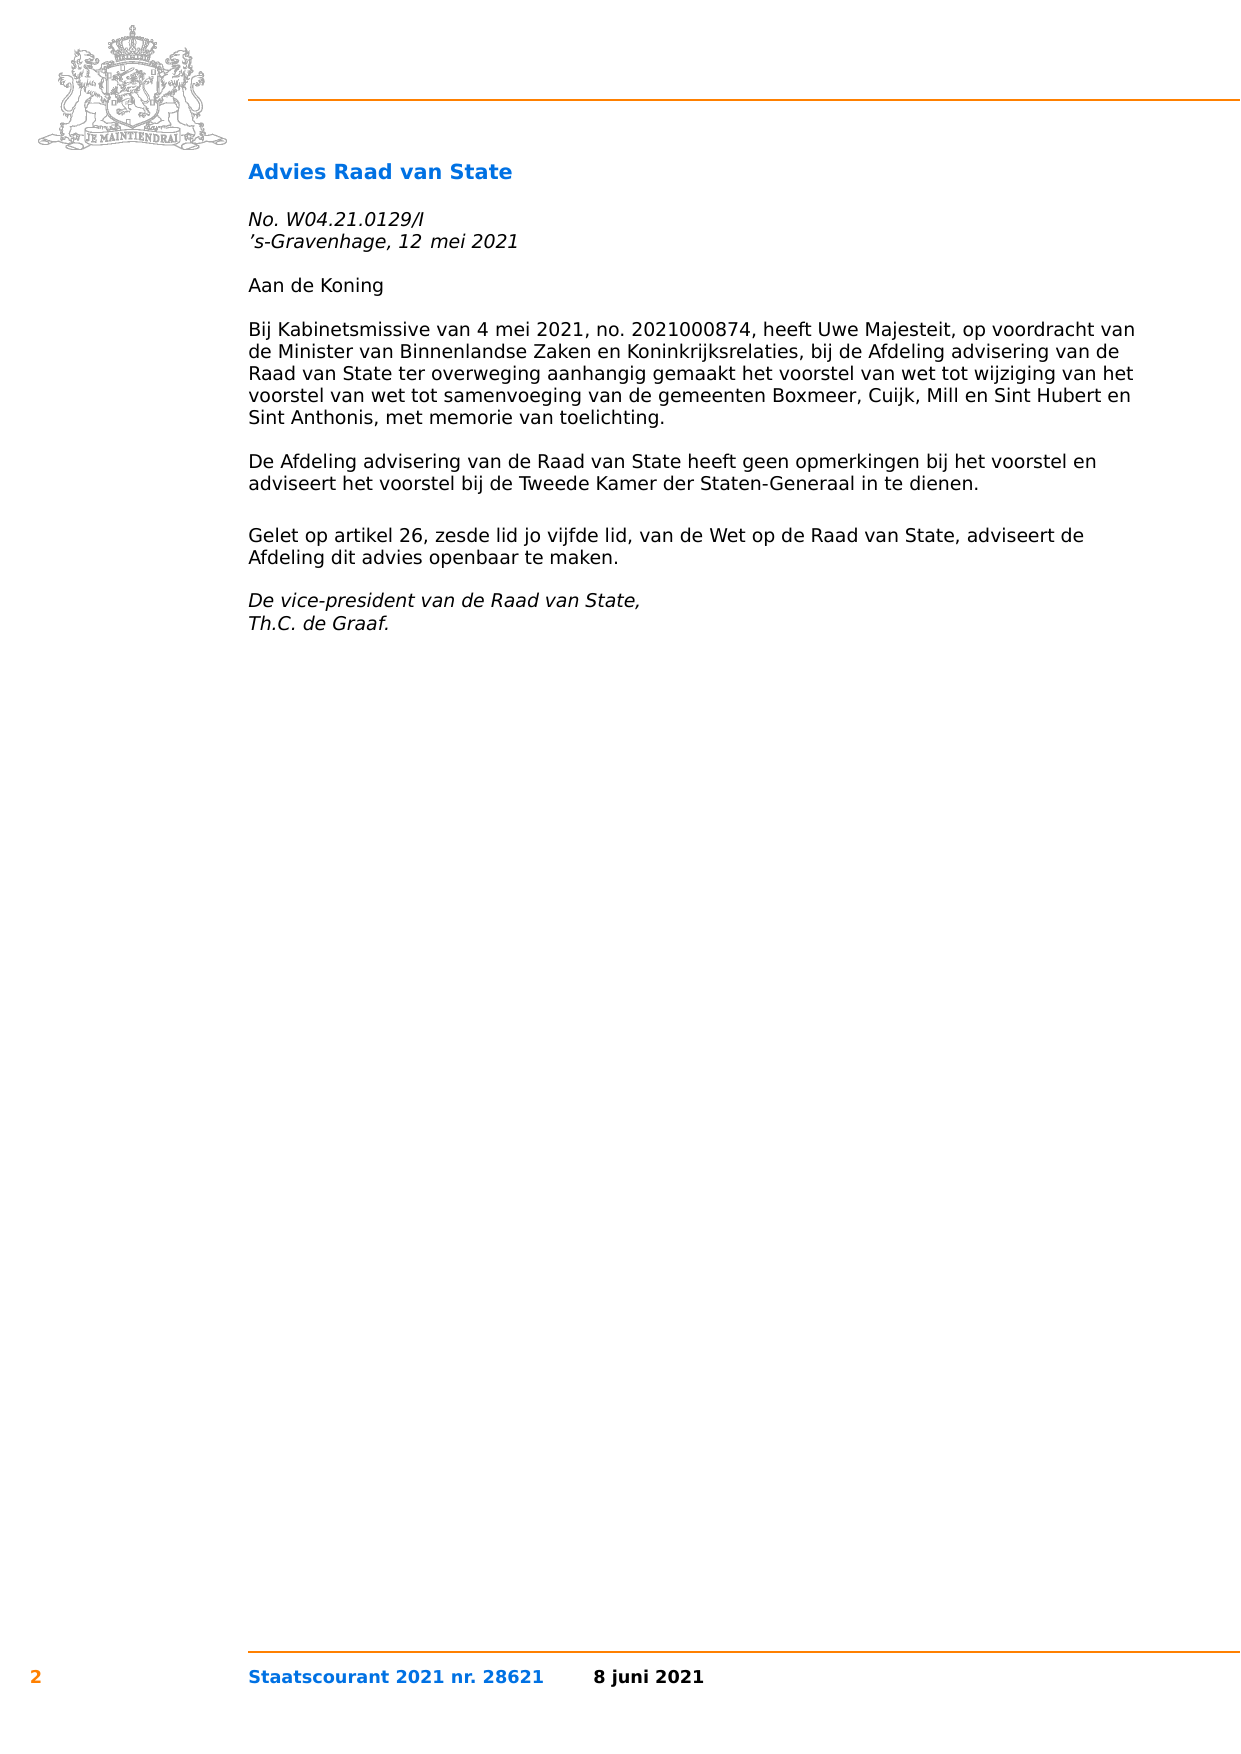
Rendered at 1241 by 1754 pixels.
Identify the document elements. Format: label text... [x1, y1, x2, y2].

text Aan de Koning [248, 275, 1163, 297]
text No. W04.21.0129/I [248, 209, 1163, 231]
text De vice-president van de Raad van State, Th.C. de Graaf. [248, 590, 1163, 634]
text Gelet op artikel 26, zesde lid jo vijfde lid, van de Wet op de Raad van State, adviseert de Afdeling dit advies openbaar te maken. [248, 524, 1163, 568]
picture [38, 25, 227, 150]
text De Afdeling advisering van de Raad van State heeft geen opmerkingen bij het voorstel en adviseert het voorstel bij de Tweede Kamer der Staten-Generaal in te dienen. [248, 451, 1163, 494]
subtitle Advies Raad van State [248, 160, 1163, 184]
text ’s-Gravenhage, 12 mei 2021 [248, 231, 1163, 253]
text Bij Kabinetsmissive van 4 mei 2021, no. 2021000874, heeft Uwe Majesteit, op voordracht van de Minister van Binnenlandse Zaken en Koninkrijksrelaties, bij de Afdeling advisering van de Raad van State ter overweging aanhangig gemaakt het voorstel van wet tot wijziging van het voorstel van wet tot samenvoeging van de gemeenten Boxmeer, Cuijk, Mill en Sint Hubert en Sint Anthonis, met memorie van toelichting. [248, 319, 1163, 429]
